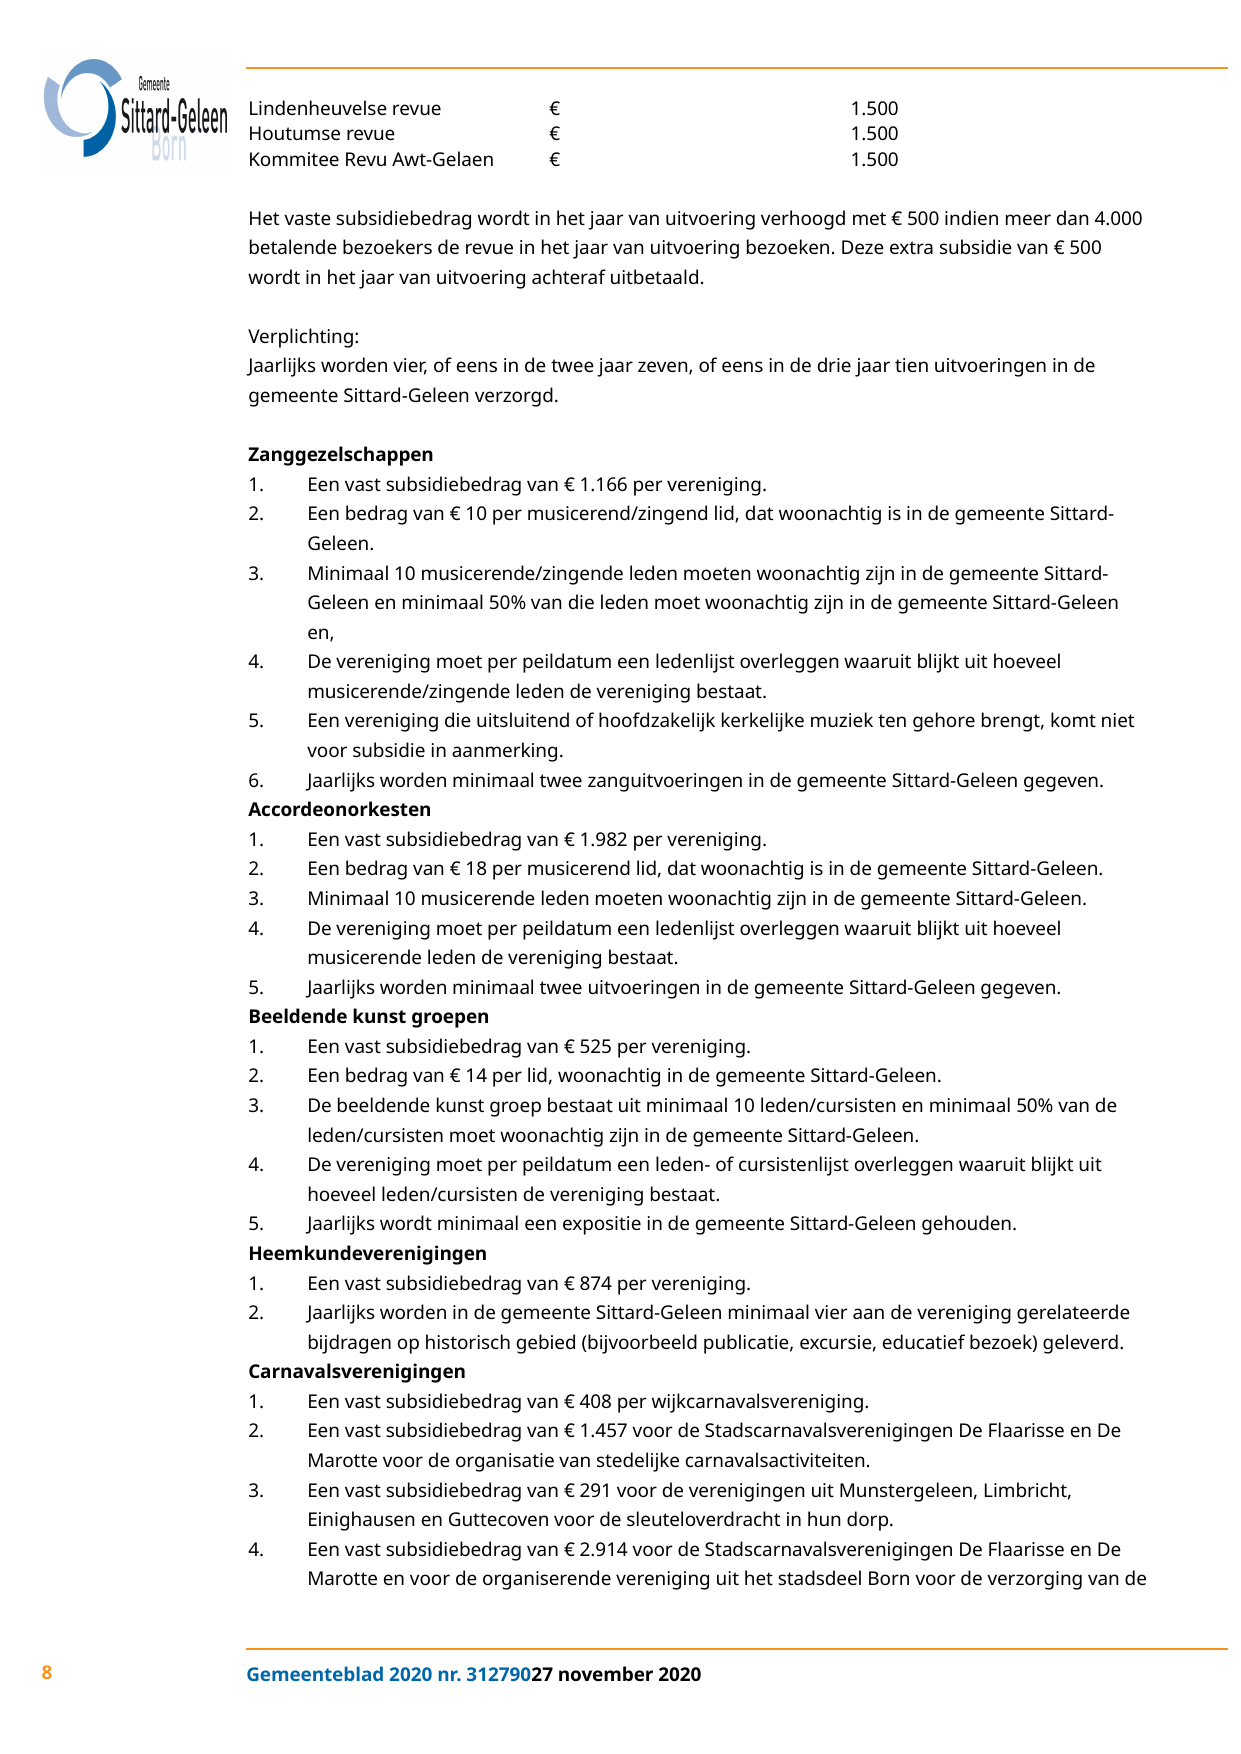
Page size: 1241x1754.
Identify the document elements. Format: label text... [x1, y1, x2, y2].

text Accordeonorkesten [248, 796, 1152, 822]
text Het vaste subsidiebedrag wordt in het jaar van uitvoering verhoogd met € 500 indien meer dan 4.000 betalende bezoekers de revue in het jaar van uitvoering bezoeken. Deze extra subsidie van € 500 wordt in het jaar van uitvoering achteraf uitbetaald. [248, 205, 1152, 290]
text Heemkundeverenigingen [248, 1240, 1152, 1266]
list De vereniging moet per peildatum een ledenlijst overleggen waaruit blijkt uit hoeveel musicerende/zingende leden de vereniging bestaat. [248, 648, 1152, 704]
table_cell Lindenheuvelse revue [248, 95, 549, 121]
list Een vereniging die uitsluitend of hoofdzakelijk kerkelijke muziek ten gehore brengt, komt niet voor subsidie in aanmerking. [248, 708, 1152, 763]
table_cell € [549, 95, 850, 121]
list Een vast subsidiebedrag van € 525 per vereniging. [248, 1033, 1152, 1059]
list Jaarlijks worden minimaal twee uitvoeringen in de gemeente Sittard-Geleen gegeven. [248, 974, 1152, 1000]
list De vereniging moet per peildatum een leden- of cursistenlijst overleggen waaruit blijkt uit hoeveel leden/cursisten de vereniging bestaat. [248, 1151, 1152, 1207]
list Een vast subsidiebedrag van € 2.914 voor de Stadscarnavalsverenigingen De Flaarisse en De Marotte en voor de organiserende vereniging uit het stadsdeel Born voor de verzorging van de [248, 1536, 1152, 1591]
text Beeldende kunst groepen [248, 1003, 1152, 1029]
list Een vast subsidiebedrag van € 874 per vereniging. [248, 1270, 1152, 1296]
table_cell € [549, 146, 850, 172]
text Zanggezelschappen [248, 441, 1152, 467]
table_cell 1.500 [850, 146, 1152, 172]
list Een bedrag van € 10 per musicerend/zingend lid, dat woonachtig is in de gemeente Sittard-Geleen. [248, 501, 1152, 556]
text Verplichting: [248, 323, 1152, 349]
table_cell 1.500 [850, 95, 1152, 121]
table_cell Houtumse revue [248, 121, 549, 146]
list Jaarlijks worden minimaal twee zanguitvoeringen in de gemeente Sittard-Geleen gegeven. [248, 767, 1152, 793]
table_cell € [549, 121, 850, 146]
list Een bedrag van € 18 per musicerend lid, dat woonachtig is in de gemeente Sittard-Geleen. [248, 856, 1152, 881]
text Jaarlijks worden vier, of eens in de twee jaar zeven, of eens in de drie jaar tien uitvoeringen in de gemeente Sittard-Geleen verzorgd. [248, 353, 1152, 408]
list Een bedrag van € 14 per lid, woonachtig in de gemeente Sittard-Geleen. [248, 1063, 1152, 1088]
text Carnavalsverenigingen [248, 1358, 1152, 1384]
picture [41, 47, 231, 172]
list De vereniging moet per peildatum een ledenlijst overleggen waaruit blijkt uit hoeveel musicerende leden de vereniging bestaat. [248, 915, 1152, 970]
list Een vast subsidiebedrag van € 291 voor de verenigingen uit Munstergeleen, Limbricht, Einighausen en Guttecoven voor de sleuteloverdracht in hun dorp. [248, 1477, 1152, 1532]
list Een vast subsidiebedrag van € 1.457 voor de Stadscarnavalsverenigingen De Flaarisse en De Marotte voor de organisatie van stedelijke carnavalsactiviteiten. [248, 1418, 1152, 1473]
list De beeldende kunst groep bestaat uit minimaal 10 leden/cursisten en minimaal 50% van de leden/cursisten moet woonachtig zijn in de gemeente Sittard-Geleen. [248, 1092, 1152, 1148]
list Een vast subsidiebedrag van € 1.982 per vereniging. [248, 826, 1152, 852]
list Jaarlijks wordt minimaal een expositie in de gemeente Sittard-Geleen gehouden. [248, 1211, 1152, 1236]
list Minimaal 10 musicerende/zingende leden moeten woonachtig zijn in de gemeente Sittard-Geleen en minimaal 50% van die leden moet woonachtig zijn in de gemeente Sittard-Geleen en, [248, 560, 1152, 645]
list Een vast subsidiebedrag van € 1.166 per vereniging. [248, 471, 1152, 497]
list Jaarlijks worden in de gemeente Sittard-Geleen minimaal vier aan de vereniging gerelateerde bijdragen op historisch gebied (bijvoorbeeld publicatie, excursie, educatief bezoek) geleverd. [248, 1299, 1152, 1355]
list Een vast subsidiebedrag van € 408 per wijkcarnavalsvereniging. [248, 1388, 1152, 1414]
table_cell 1.500 [850, 121, 1152, 146]
list Minimaal 10 musicerende leden moeten woonachtig zijn in de gemeente Sittard-Geleen. [248, 885, 1152, 911]
table_cell Kommitee Revu Awt-Gelaen [248, 146, 549, 172]
